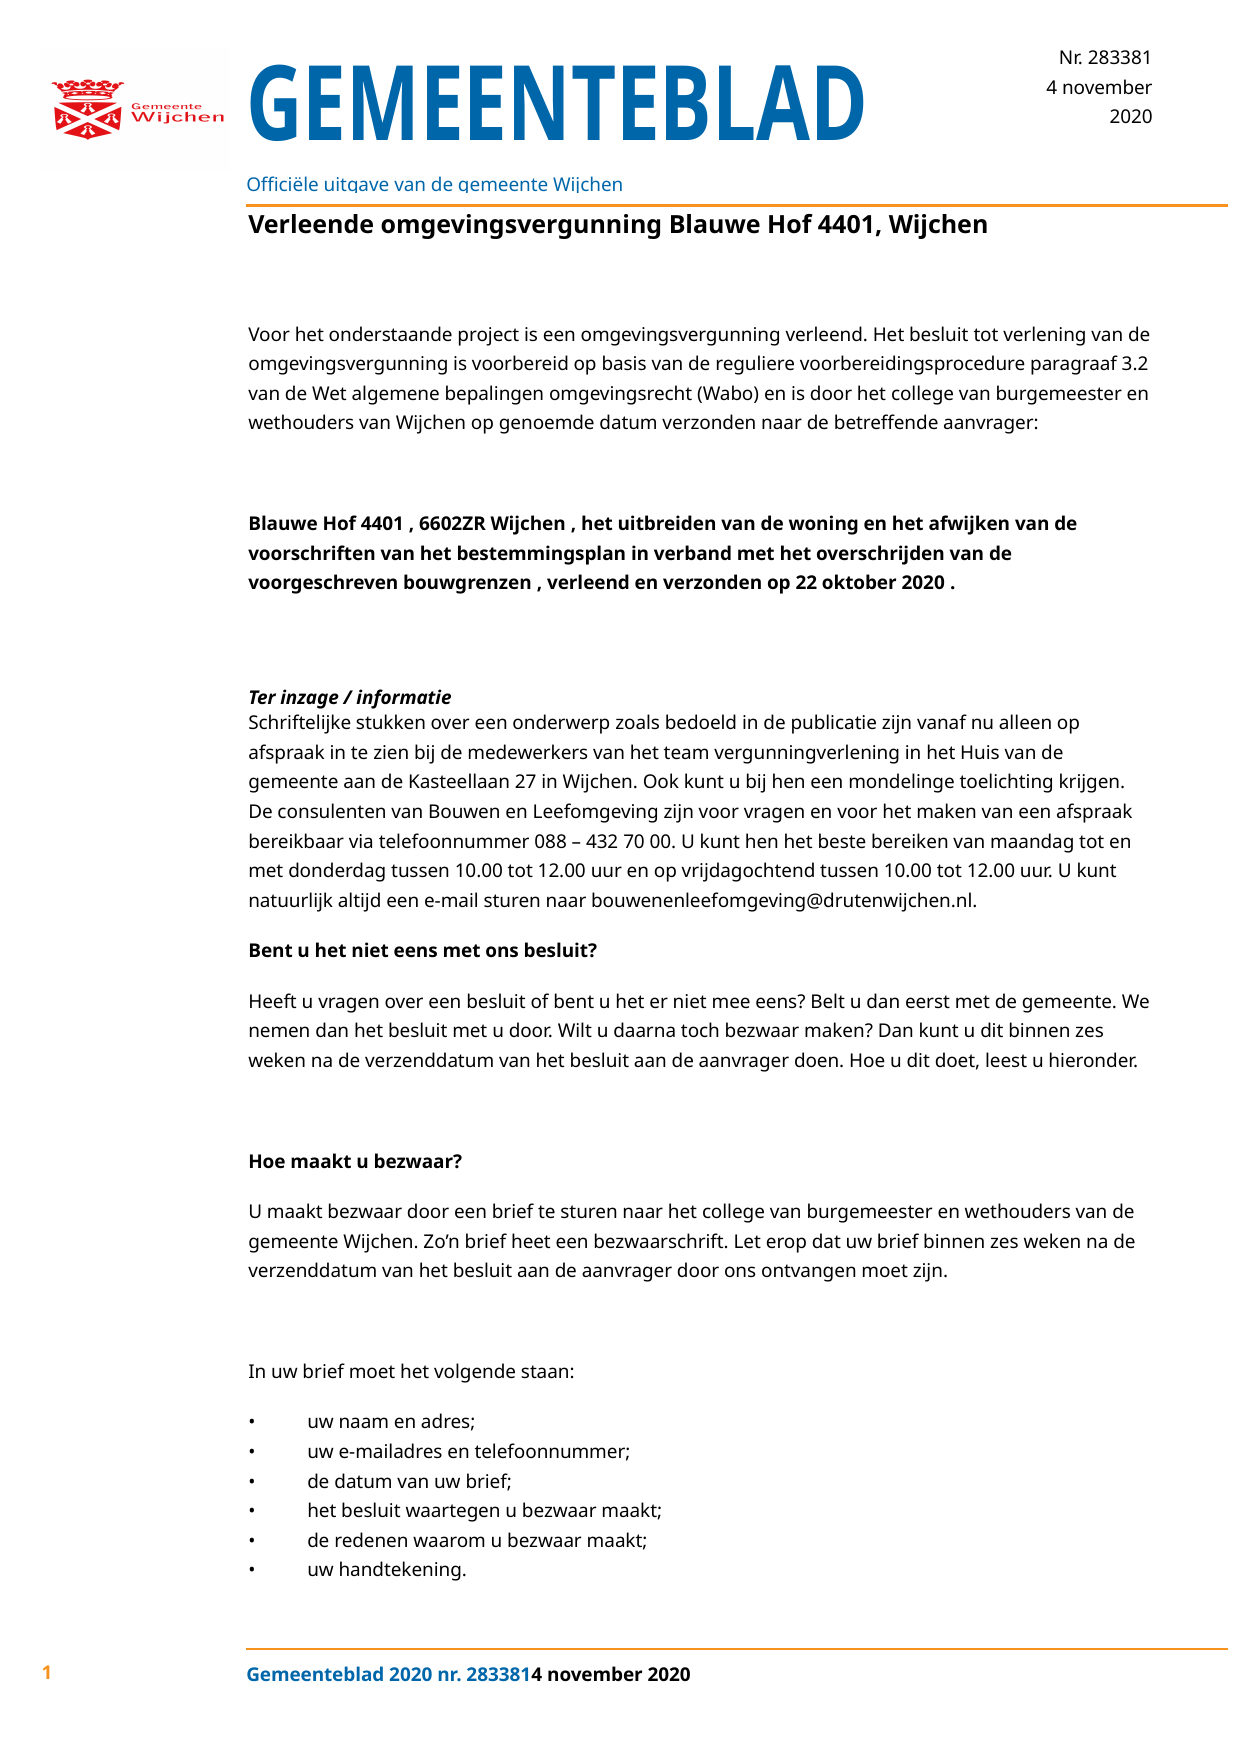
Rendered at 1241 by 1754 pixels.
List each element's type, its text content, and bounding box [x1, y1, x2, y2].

list het besluit waartegen u bezwaar maakt; [248, 1497, 1152, 1523]
text Hoe maakt u bezwaar? [248, 1148, 1152, 1174]
text Verleende omgevingsvergunning Blauwe Hof 4401, Wijchen [248, 207, 1152, 241]
text Blauwe Hof 4401 , 6602ZR Wijchen , het uitbreiden van de woning en het afwijken van de voorschriften van het bestemmingsplan in verband met het overschrijden van de voorgeschreven bouwgrenzen , verleend en verzonden op 22 oktober 2020 . [248, 510, 1152, 595]
list uw e-mailadres en telefoonnummer; [248, 1438, 1152, 1464]
list de redenen waarom u bezwaar maakt; [248, 1527, 1152, 1553]
list uw naam en adres; [248, 1409, 1152, 1434]
picture [41, 47, 231, 172]
list de datum van uw brief; [248, 1468, 1152, 1494]
text Schriftelijke stukken over een onderwerp zoals bedoeld in de publicatie zijn vanaf nu alleen op afspraak in te zien bij de medewerkers van het team vergunningverlening in het Huis van de gemeente aan de Kasteellaan 27 in Wijchen. Ook kunt u bij hen een mondelinge toelichting krijgen. De consulenten van Bouwen en Leefomgeving zijn voor vragen en voor het maken van een afspraak bereikbaar via telefoonnummer 088 – 432 70 00. U kunt hen het beste bereiken van maandag tot en met donderdag tussen 10.00 tot 12.00 uur en op vrijdagochtend tussen 10.00 tot 12.00 uur. U kunt natuurlijk altijd een e-mail sturen naar bouwenenleefomgeving@drutenwijchen.nl. [248, 709, 1152, 913]
text Bent u het niet eens met ons besluit? [248, 937, 1152, 963]
text Voor het onderstaande project is een omgevingsvergunning verleend. Het besluit tot verlening van de omgevingsvergunning is voorbereid op basis van de reguliere voorbereidingsprocedure paragraaf 3.2 van de Wet algemene bepalingen omgevingsrecht (Wabo) en is door het college van burgemeester en wethouders van Wijchen op genoemde datum verzonden naar de betreffende aanvrager: [248, 321, 1152, 435]
text Heeft u vragen over een besluit of bent u het er niet mee eens? Belt u dan eerst met de gemeente. We nemen dan het besluit met u door. Wilt u daarna toch bezwaar maken? Dan kunt u dit binnen zes weken na de verzenddatum van het besluit aan de aanvrager doen. Hoe u dit doet, leest u hieronder. [248, 988, 1152, 1073]
text U maakt bezwaar door een brief te sturen naar het college van burgemeester en wethouders van de gemeente Wijchen. Zo’n brief heet een bezwaarschrift. Let erop dat uw brief binnen zes weken na de verzenddatum van het besluit aan de aanvrager door ons ontvangen moet zijn. [248, 1198, 1152, 1283]
list uw handtekening. [248, 1557, 1152, 1582]
text Ter inzage / informatie [248, 684, 1152, 709]
text In uw brief moet het volgende staan: [248, 1358, 1152, 1384]
